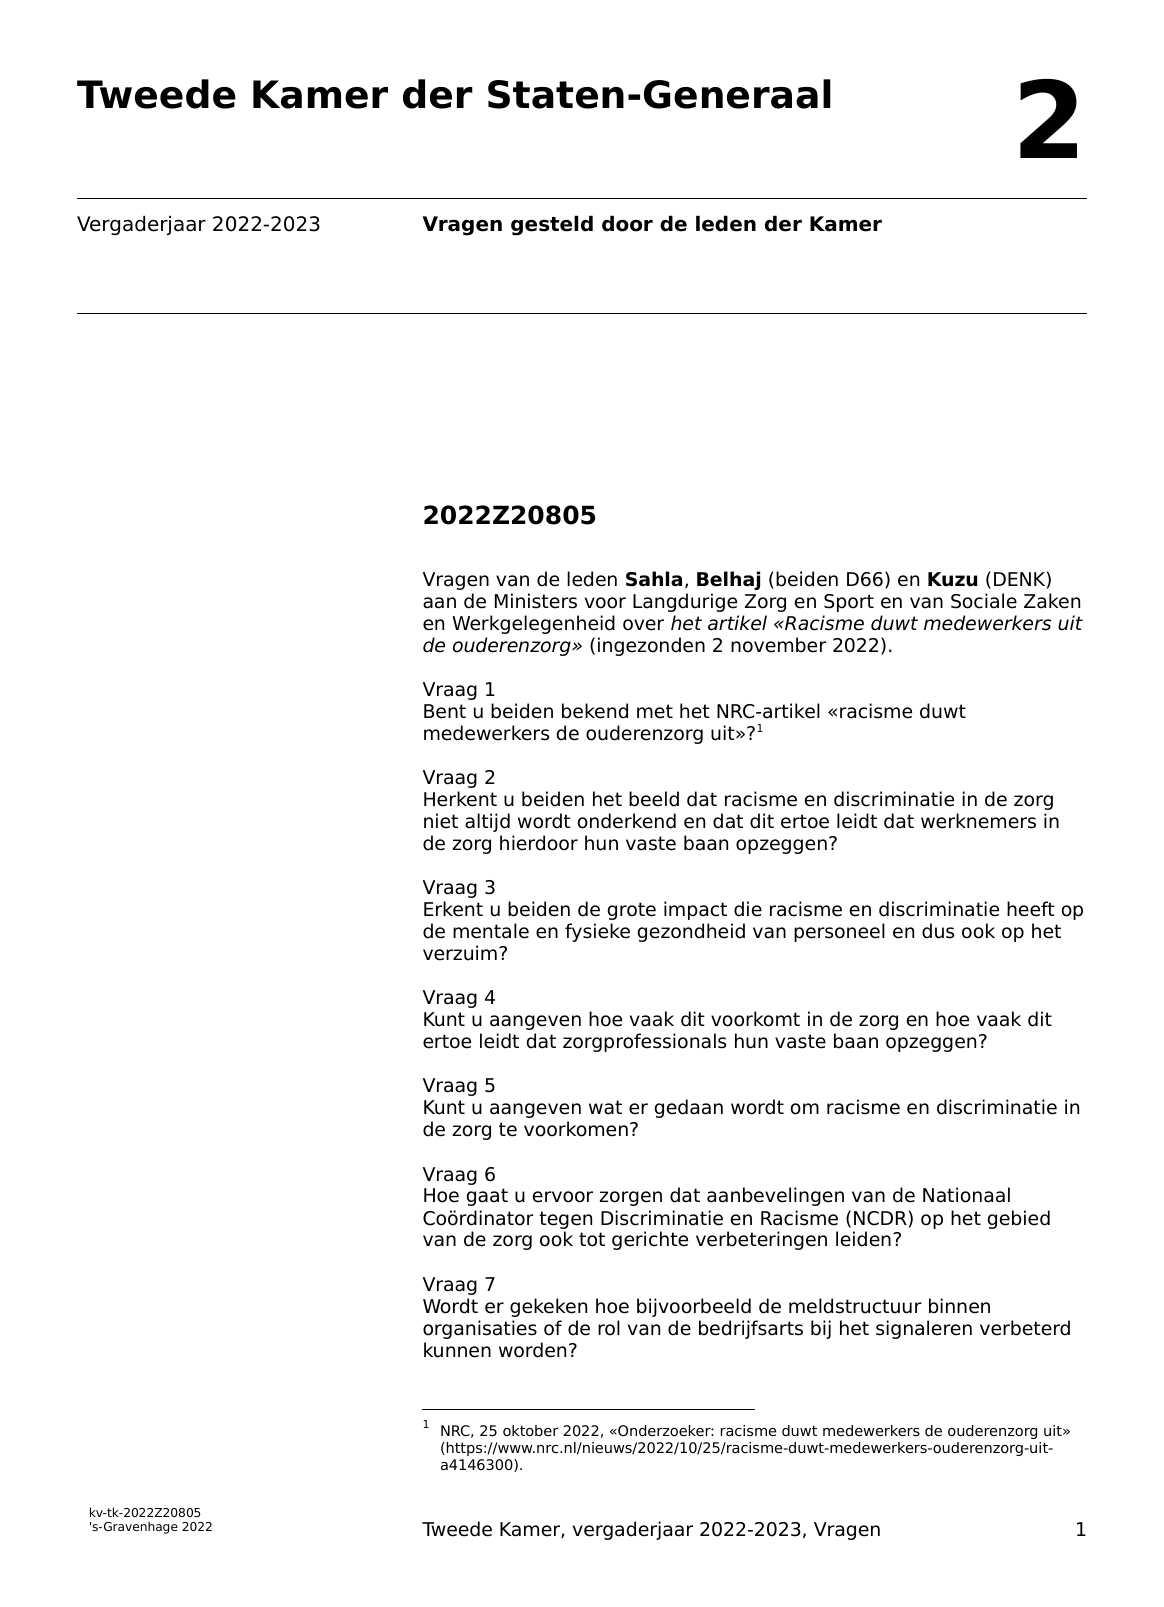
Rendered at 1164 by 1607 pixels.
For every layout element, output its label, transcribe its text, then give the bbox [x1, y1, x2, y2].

text Hoe gaat u ervoor zorgen dat aanbevelingen van de Nationaal Coördinator tegen Discriminatie en Racisme (NCDR) op het gebied van de zorg ook tot gerichte verbeteringen leiden? [422, 1185, 1087, 1251]
text Kunt u aangeven wat er gedaan wordt om racisme en discriminatie in de zorg te voorkomen? [422, 1097, 1087, 1141]
table_header 2 [886, 59, 1087, 198]
text Vraag 6 [422, 1163, 1087, 1185]
table_cell Vragen gesteld door de leden der Kamer [422, 199, 1087, 313]
text Vraag 3 [422, 877, 1087, 899]
text Vraag 1 [422, 679, 1087, 701]
text Erkent u beiden de grote impact die racisme en discriminatie heeft op de mentale en fysieke gezondheid van personeel en dus ook op het verzuim? [422, 899, 1087, 965]
text Vraag 2 [422, 767, 1087, 789]
text Vraag 7 [422, 1273, 1087, 1296]
text Kunt u aangeven hoe vaak dit voorkomt in de zorg en hoe vaak dit ertoe leidt dat zorgprofessionals hun vaste baan opzeggen? [422, 1009, 1087, 1053]
text Bent u beiden bekend met het NRC-artikel «racisme duwt medewerkers de ouderenzorg uit»? [422, 701, 1087, 745]
text Wordt er gekeken hoe bijvoorbeeld de meldstructuur binnen organisaties of de rol van de bedrijfsarts bij het signaleren verbeterd kunnen worden? [422, 1296, 1087, 1361]
text Herkent u beiden het beeld dat racisme en discriminatie in de zorg niet altijd wordt onderkend en dat dit ertoe leidt dat werknemers in de zorg hierdoor hun vaste baan opzeggen? [422, 789, 1087, 855]
text 2022Z20805 [422, 501, 1087, 531]
text kv-tk-2022Z20805 [88, 1506, 323, 1520]
table_header Tweede Kamer der Staten-Generaal [77, 59, 886, 198]
table_cell Vergaderjaar 2022-2023 [77, 199, 422, 313]
text Vraag 5 [422, 1075, 1087, 1097]
text Vragen van de leden Sahla, Belhaj (beiden D66) en Kuzu (DENK) aan de Ministers voor Langdurige Zorg en Sport en van Sociale Zaken en Werkgelegenheid over het artikel «Racisme duwt medewerkers uit de ouderenzorg» (ingezonden 2 november 2022). [422, 569, 1087, 657]
text NRC, 25 oktober 2022, «Onderzoeker: racisme duwt medewerkers de ouderenzorg uit» (https://www.nrc.nl/nieuws/2022/10/25/racisme-duwt-medewerkers-ouderenzorg-uit-a4146300). [422, 1418, 1087, 1474]
text 's-Gravenhage 2022 [88, 1520, 323, 1534]
text Vraag 4 [422, 987, 1087, 1009]
